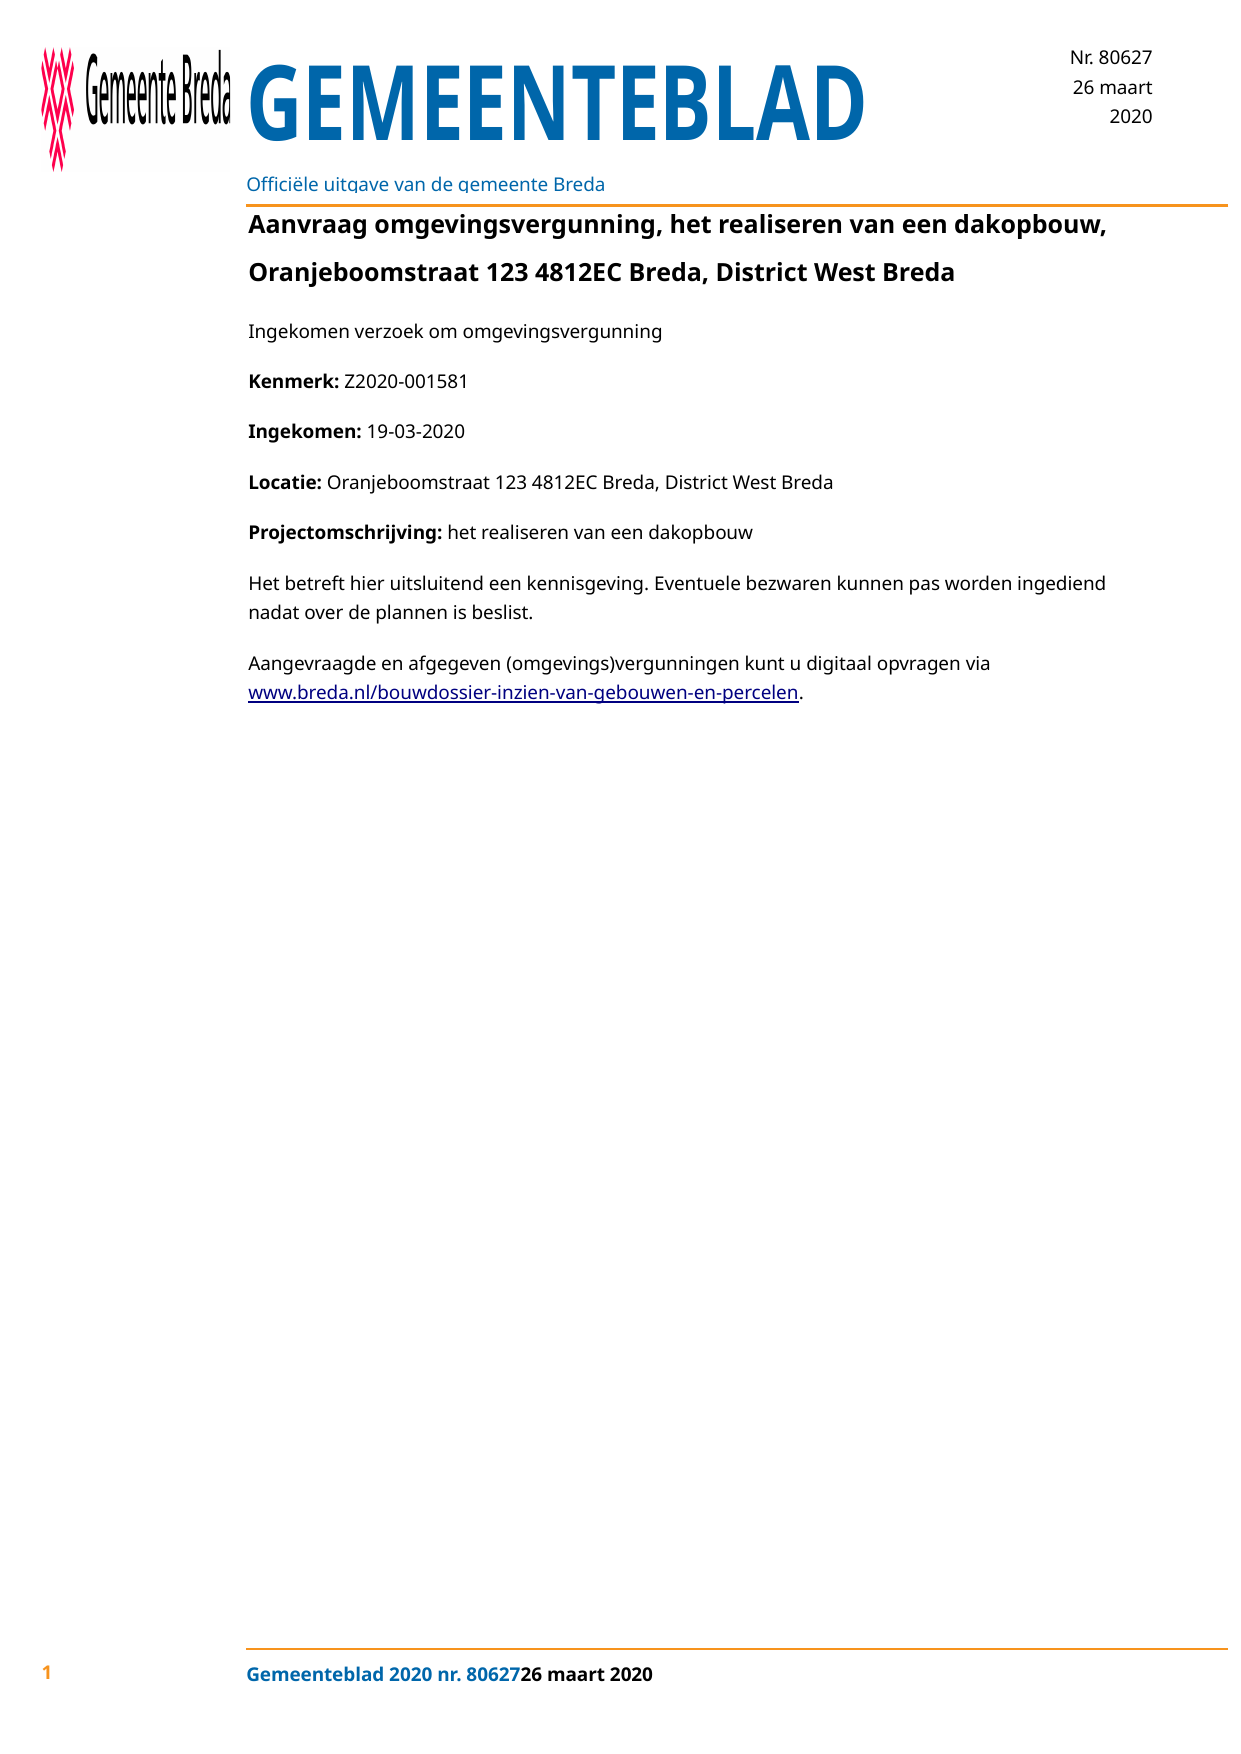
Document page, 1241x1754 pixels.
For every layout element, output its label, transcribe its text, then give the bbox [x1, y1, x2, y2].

text Aangevraagde en afgegeven (omgevings)vergunningen kunt u digitaal opvragen via www.breda.nl/bouwdossier-inzien-van-gebouwen-en-percelen. [248, 650, 1152, 705]
text Het betreft hier uitsluitend een kennisgeving. Eventuele bezwaren kunnen pas worden ingediend nadat over de plannen is beslist. [248, 570, 1152, 625]
text Ingekomen: 19-03-2020 [248, 419, 1152, 444]
text Aanvraag omgevingsvergunning, het realiseren van een dakopbouw, Oranjeboomstraat 123 4812EC Breda, District West Breda [248, 207, 1152, 288]
picture [41, 47, 231, 172]
text Locatie: Oranjeboomstraat 123 4812EC Breda, District West Breda [248, 469, 1152, 495]
text Kenmerk: Z2020-001581 [248, 368, 1152, 394]
text Projectomschrijving: het realiseren van een dakopbouw [248, 519, 1152, 545]
text Ingekomen verzoek om omgevingsvergunning [248, 318, 1152, 344]
